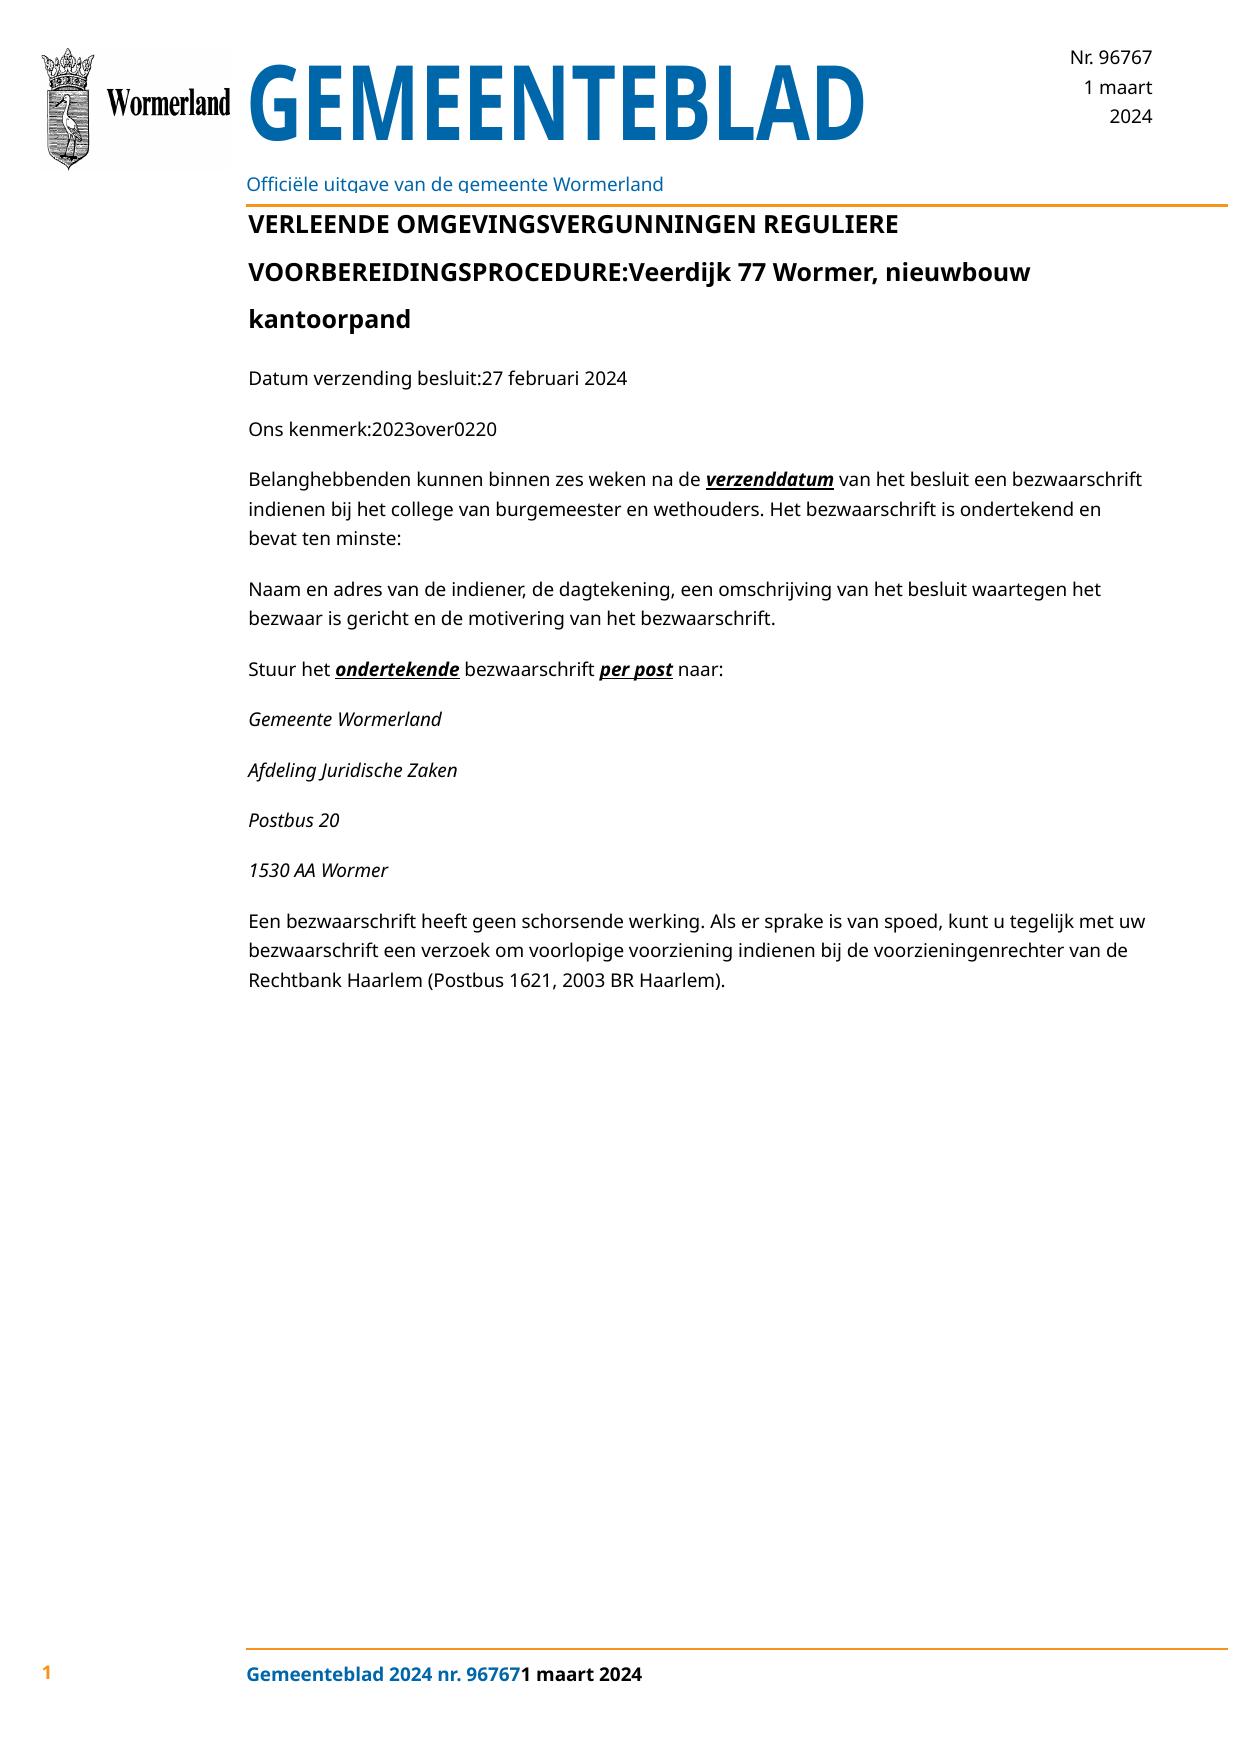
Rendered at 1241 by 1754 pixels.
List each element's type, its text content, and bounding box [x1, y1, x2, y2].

text Stuur het ondertekende bezwaarschrift per post naar: [248, 656, 1152, 682]
text 1530 AA Wormer [248, 858, 1152, 883]
text Belanghebbenden kunnen binnen zes weken na de verzenddatum van het besluit een bezwaarschrift indienen bij het college van burgemeester en wethouders. Het bezwaarschrift is ondertekend en bevat ten minste: [248, 466, 1152, 551]
text Afdeling Juridische Zaken [248, 757, 1152, 782]
text Gemeente Wormerland [248, 706, 1152, 732]
text Naam en adres van de indiener, de dagtekening, een omschrijving van het besluit waartegen het bezwaar is gericht en de motivering van het bezwaarschrift. [248, 576, 1152, 631]
text Datum verzending besluit:27 februari 2024 [248, 366, 1152, 391]
text Ons kenmerk:2023over0220 [248, 416, 1152, 442]
text Een bezwaarschrift heeft geen schorsende werking. Als er sprake is van spoed, kunt u tegelijk met uw bezwaarschrift een verzoek om voorlopige voorziening indienen bij de voorzieningenrechter van de Rechtbank Haarlem (Postbus 1621, 2003 BR Haarlem). [248, 908, 1152, 993]
text Postbus 20 [248, 807, 1152, 833]
picture [41, 47, 231, 172]
text VERLEENDE OMGEVINGSVERGUNNINGEN REGULIERE VOORBEREIDINGSPROCEDURE:Veerdijk 77 Wormer, nieuwbouw kantoorpand [248, 207, 1152, 336]
